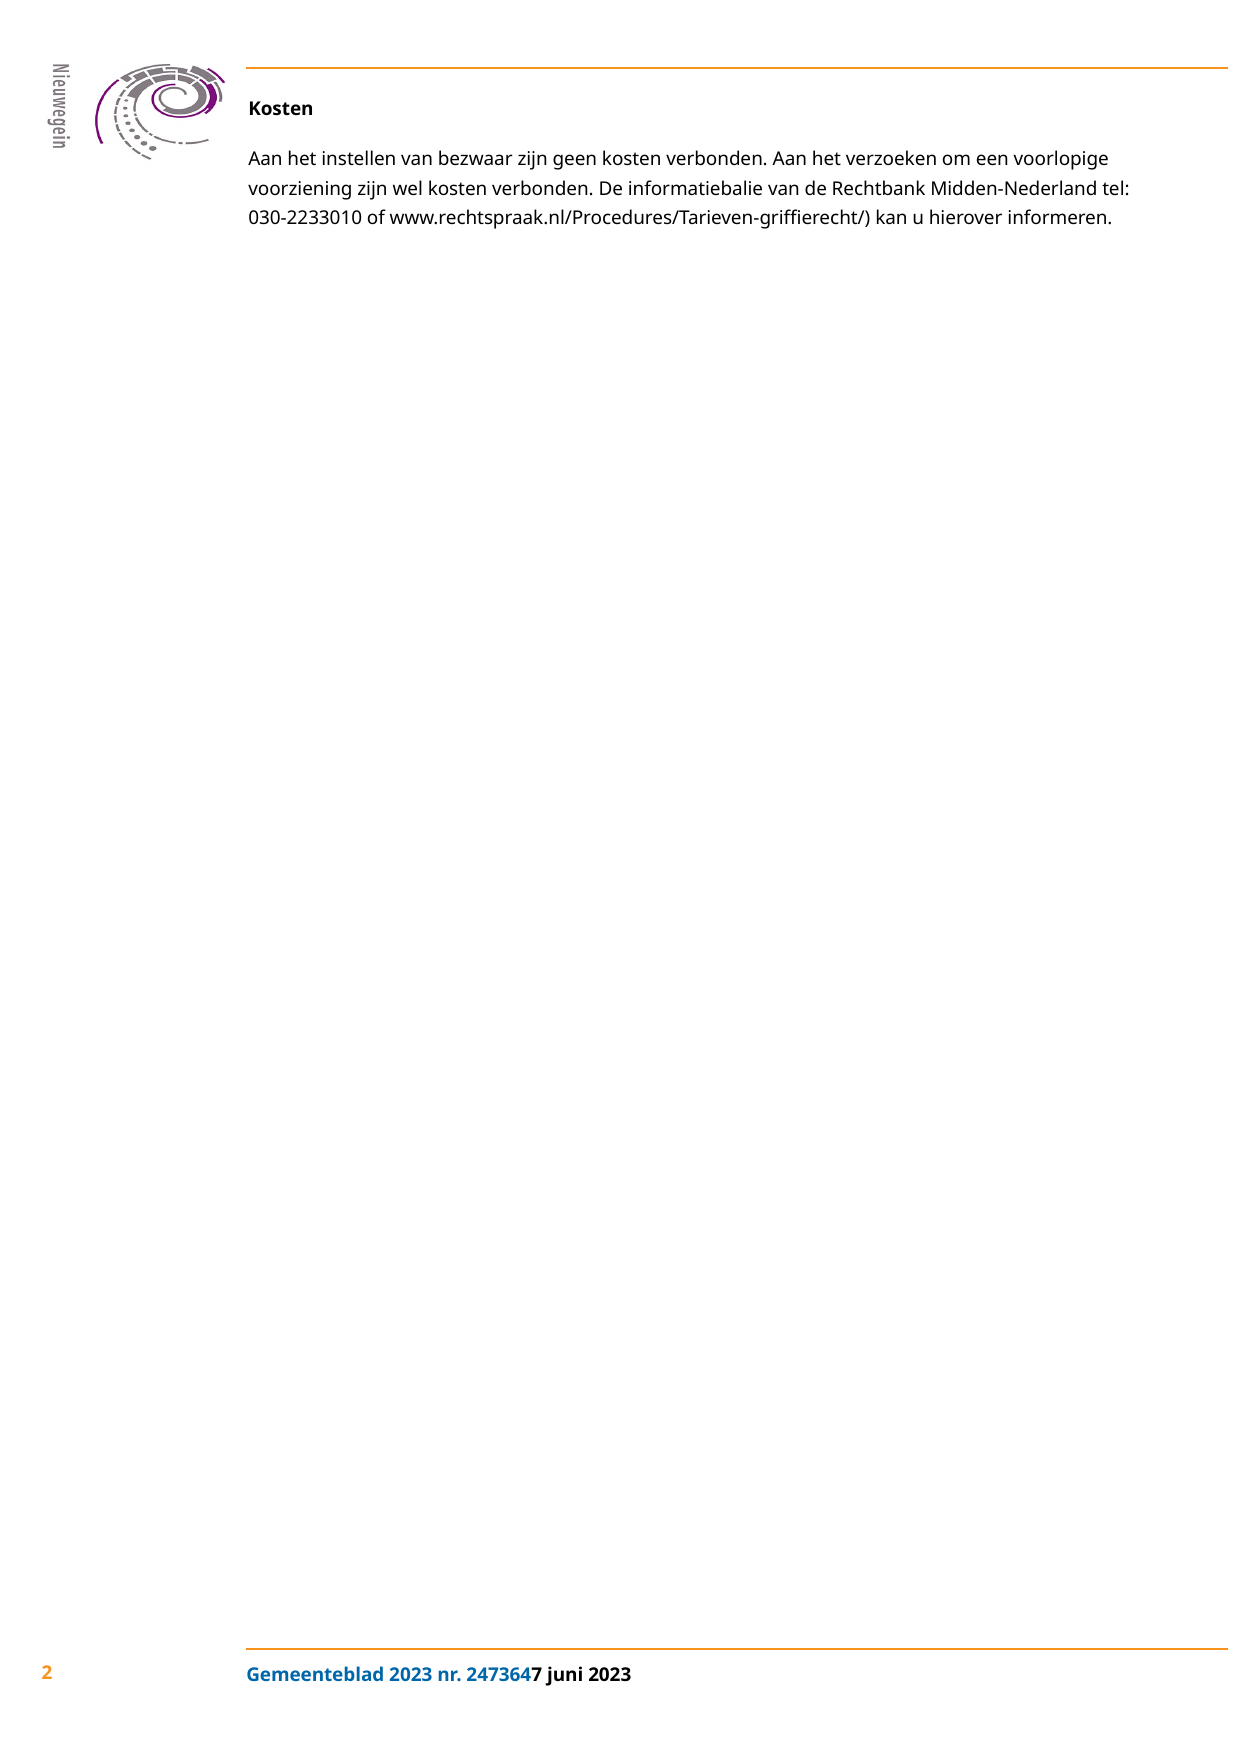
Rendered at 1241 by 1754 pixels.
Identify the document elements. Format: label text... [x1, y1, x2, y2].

picture [41, 47, 231, 172]
text Aan het instellen van bezwaar zijn geen kosten verbonden. Aan het verzoeken om een voorlopige voorziening zijn wel kosten verbonden. De informatiebalie van de Rechtbank Midden-Nederland tel: 030-2233010 of www.rechtspraak.nl/Procedures/Tarieven-griffierecht/) kan u hierover informeren. [248, 145, 1152, 230]
text Kosten [248, 95, 1152, 121]
